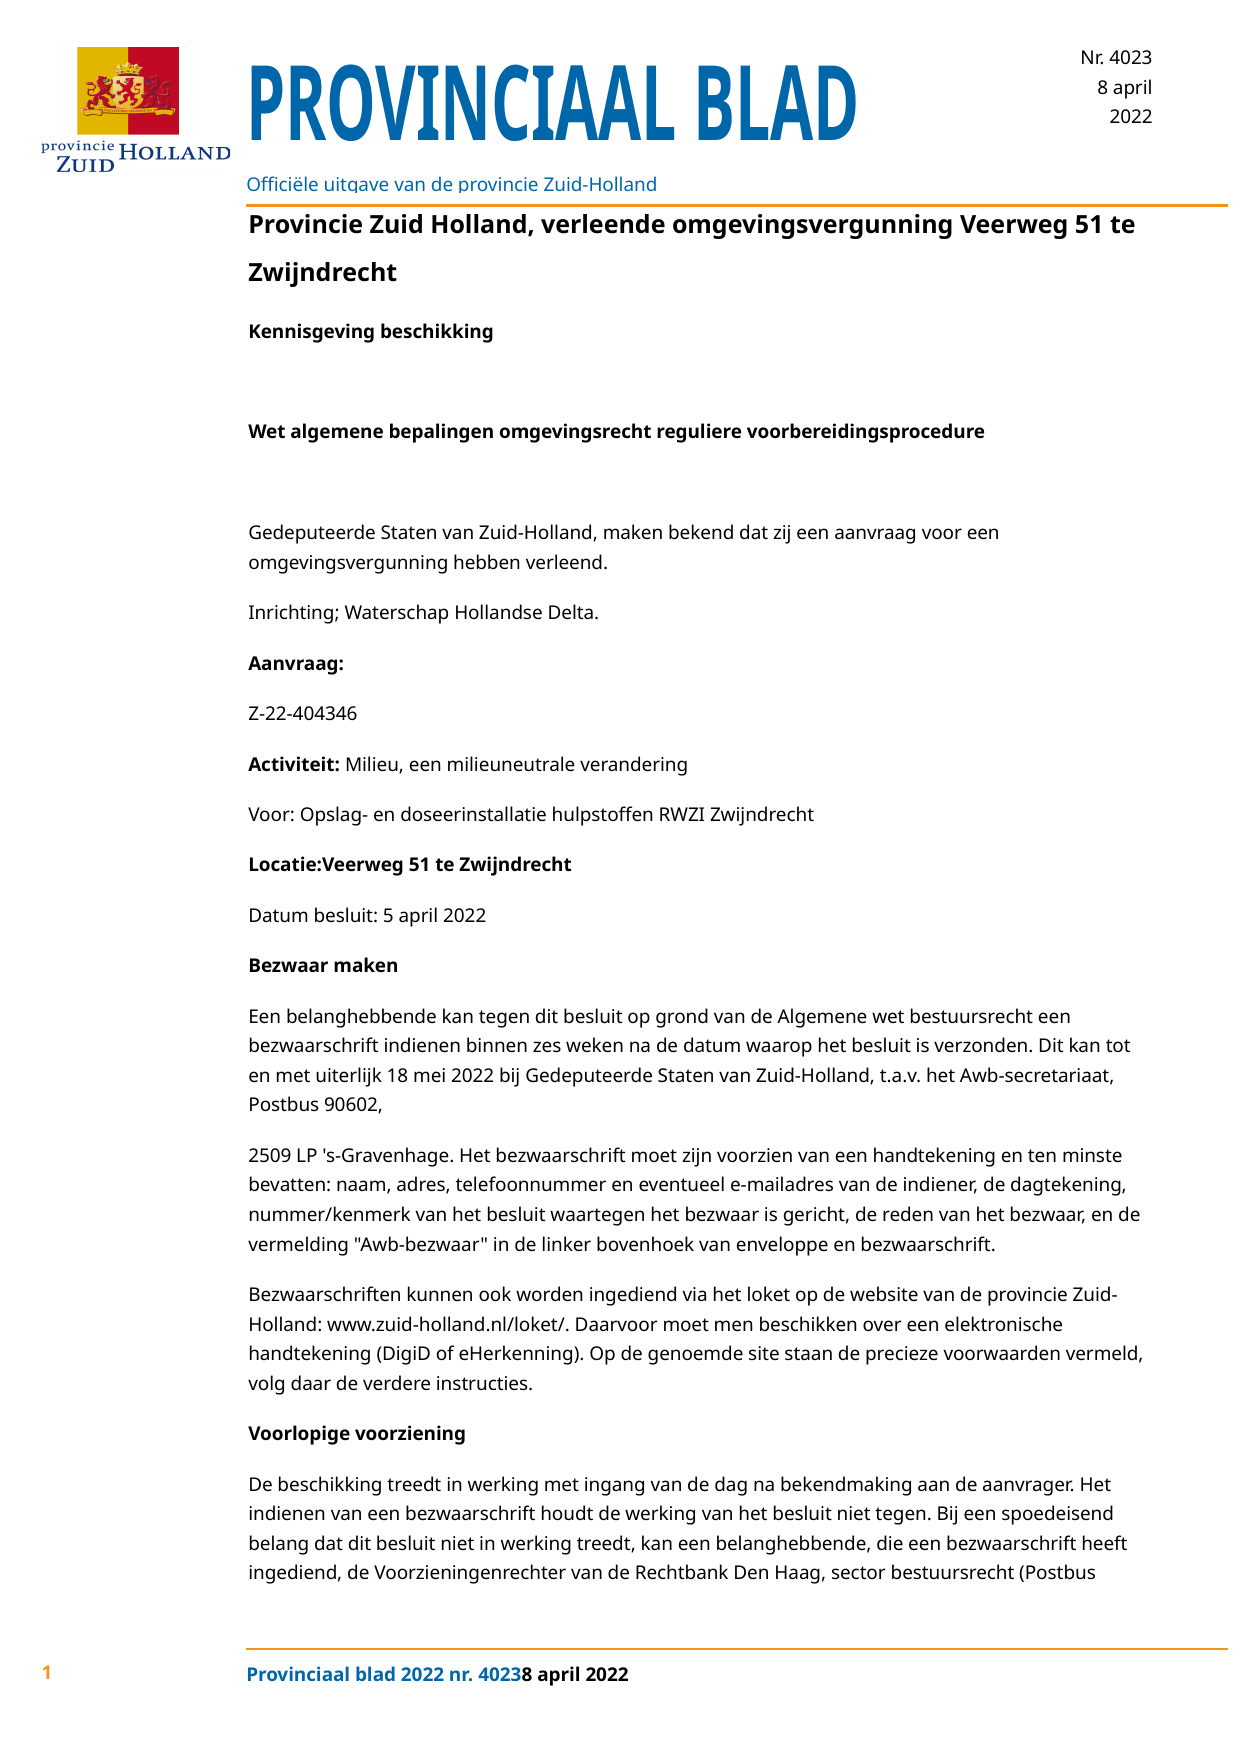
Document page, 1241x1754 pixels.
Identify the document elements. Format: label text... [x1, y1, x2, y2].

text Locatie:Veerweg 51 te Zwijndrecht [248, 852, 1152, 877]
text Gedeputeerde Staten van Zuid-Holland, maken bekend dat zij een aanvraag voor een omgevingsvergunning hebben verleend. [248, 519, 1152, 575]
text Bezwaarschriften kunnen ook worden ingediend via het loket op de website van de provincie Zuid-Holland: www.zuid-holland.nl/loket/. Daarvoor moet men beschikken over een elektronische handtekening (DigiD of eHerkenning). Op de genoemde site staan de precieze voorwaarden vermeld, volg daar de verdere instructies. [248, 1281, 1152, 1396]
text Wet algemene bepalingen omgevingsrecht reguliere voorbereidingsprocedure [248, 419, 1152, 444]
text Een belanghebbende kan tegen dit besluit op grond van de Algemene wet bestuursrecht een bezwaarschrift indienen binnen zes weken na de datum waarop het besluit is verzonden. Dit kan tot en met uiterlijk 18 mei 2022 bij Gedeputeerde Staten van Zuid-Holland, t.a.v. het Awb-secretariaat, Postbus 90602, [248, 1003, 1152, 1117]
text Aanvraag: [248, 650, 1152, 676]
text Bezwaar maken [248, 952, 1152, 978]
text Voor: Opslag- en doseerinstallatie hulpstoffen RWZI Zwijndrecht [248, 801, 1152, 827]
text Z-22-404346 [248, 700, 1152, 726]
text Kennisgeving beschikking [248, 318, 1152, 344]
text Datum besluit: 5 april 2022 [248, 902, 1152, 928]
picture [41, 47, 231, 172]
text De beschikking treedt in werking met ingang van de dag na bekendmaking aan de aanvrager. Het indienen van een bezwaarschrift houdt de werking van het besluit niet tegen. Bij een spoedeisend belang dat dit besluit niet in werking treedt, kan een belanghebbende, die een bezwaarschrift heeft ingediend, de Voorzieningenrechter van de Rechtbank Den Haag, sector bestuursrecht (Postbus [248, 1471, 1152, 1585]
text 2509 LP 's-Gravenhage. Het bezwaarschrift moet zijn voorzien van een handtekening en ten minste bevatten: naam, adres, telefoonnummer en eventueel e-mailadres van de indiener, de dagtekening, nummer/kenmerk van het besluit waartegen het bezwaar is gericht, de reden van het bezwaar, en de vermelding "Awb-bezwaar" in de linker bovenhoek van enveloppe en bezwaarschrift. [248, 1142, 1152, 1257]
text Inrichting; Waterschap Hollandse Delta. [248, 599, 1152, 625]
text Provincie Zuid Holland, verleende omgevingsvergunning Veerweg 51 te Zwijndrecht [248, 207, 1152, 288]
text Voorlopige voorziening [248, 1420, 1152, 1446]
text Activiteit: Milieu, een milieuneutrale verandering [248, 751, 1152, 777]
